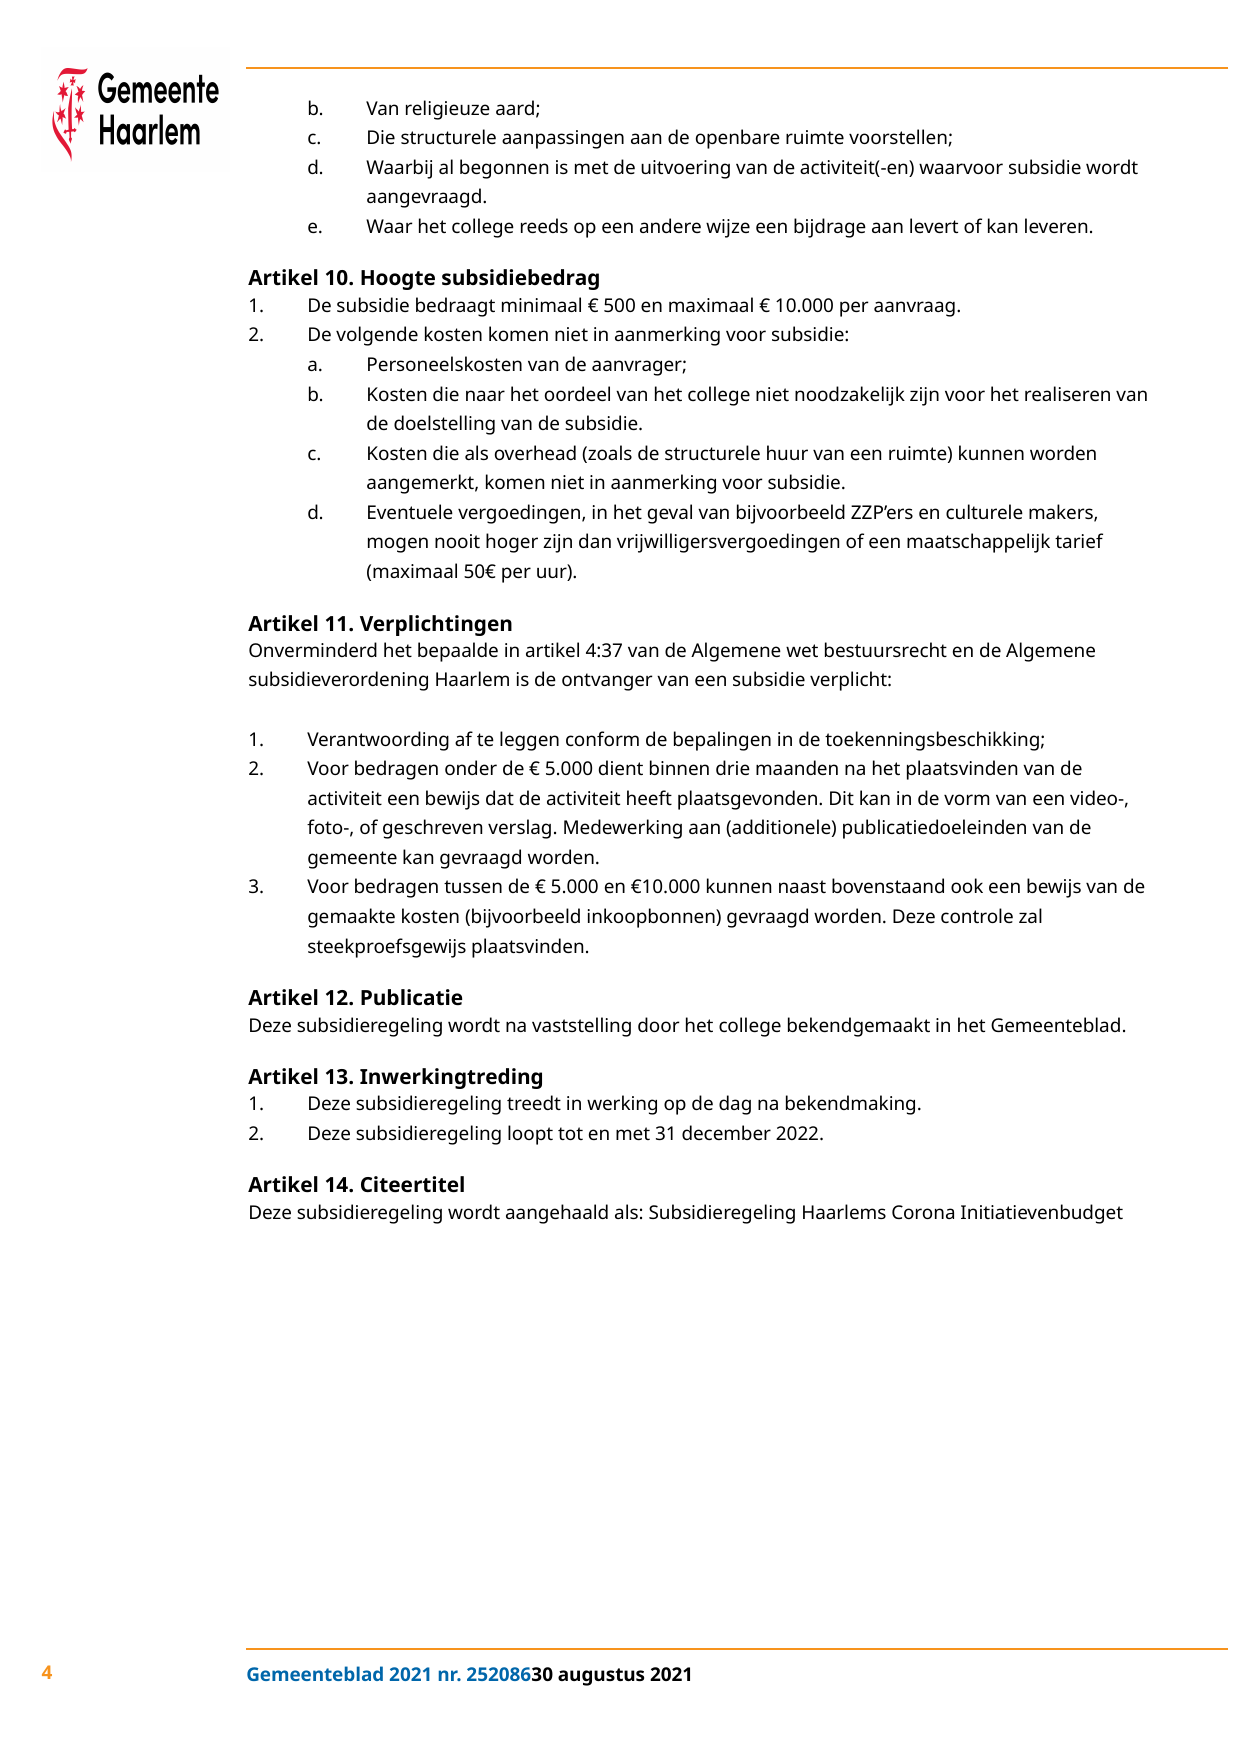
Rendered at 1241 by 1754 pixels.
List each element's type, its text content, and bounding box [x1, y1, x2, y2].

list De volgende kosten komen niet in aanmerking voor subsidie: [248, 322, 1152, 347]
list Personeelskosten van de aanvrager; [307, 351, 1152, 377]
list Voor bedragen onder de € 5.000 dient binnen drie maanden na het plaatsvinden van de activiteit een bewijs dat de activiteit heeft plaatsgevonden. Dit kan in de vorm van een video-, foto-, of geschreven verslag. Medewerking aan (additionele) publicatiedoeleinden van de gemeente kan gevraagd worden. [248, 755, 1152, 870]
text Artikel 13. Inwerkingtreding [248, 1062, 1152, 1091]
list Deze subsidieregeling treedt in werking op de dag na bekendmaking. [248, 1091, 1152, 1116]
list Van religieuze aard; [307, 95, 1152, 121]
list Kosten die naar het oordeel van het college niet noodzakelijk zijn voor het realiseren van de doelstelling van de subsidie. [307, 381, 1152, 436]
list Waar het college reeds op een andere wijze een bijdrage aan levert of kan leveren. [307, 213, 1152, 239]
list Voor bedragen tussen de € 5.000 en €10.000 kunnen naast bovenstaand ook een bewijs van de gemaakte kosten (bijvoorbeeld inkoopbonnen) gevraagd worden. Deze controle zal steekproefsgewijs plaatsvinden. [248, 874, 1152, 959]
text Deze subsidieregeling wordt na vaststelling door het college bekendgemaakt in het Gemeenteblad. [248, 1012, 1152, 1037]
text Onverminderd het bepaalde in artikel 4:37 van de Algemene wet bestuursrecht en de Algemene subsidieverordening Haarlem is de ontvanger van een subsidie verplicht: [248, 637, 1152, 692]
list Die structurele aanpassingen aan de openbare ruimte voorstellen; [307, 124, 1152, 150]
list De subsidie bedraagt minimaal € 500 en maximaal € 10.000 per aanvraag. [248, 292, 1152, 318]
list Deze subsidieregeling loopt tot en met 31 december 2022. [248, 1120, 1152, 1146]
list Kosten die als overhead (zoals de structurele huur van een ruimte) kunnen worden aangemerkt, komen niet in aanmerking voor subsidie. [307, 440, 1152, 495]
list Eventuele vergoedingen, in het geval van bijvoorbeeld ZZP’ers en culturele makers, mogen nooit hoger zijn dan vrijwilligersvergoedingen of een maatschappelijk tarief (maximaal 50€ per uur). [307, 499, 1152, 584]
text Artikel 10. Hoogte subsidiebedrag [248, 263, 1152, 292]
list Verantwoording af te leggen conform de bepalingen in de toekenningsbeschikking; [248, 726, 1152, 752]
text Deze subsidieregeling wordt aangehaald als: Subsidieregeling Haarlems Corona Initiatievenbudget [248, 1199, 1152, 1225]
list Waarbij al begonnen is met de uitvoering van de activiteit(-en) waarvoor subsidie wordt aangevraagd. [307, 154, 1152, 209]
text Artikel 14. Citeertitel [248, 1171, 1152, 1199]
picture [41, 47, 231, 172]
text Artikel 12. Publicatie [248, 983, 1152, 1012]
text Artikel 11. Verplichtingen [248, 609, 1152, 637]
